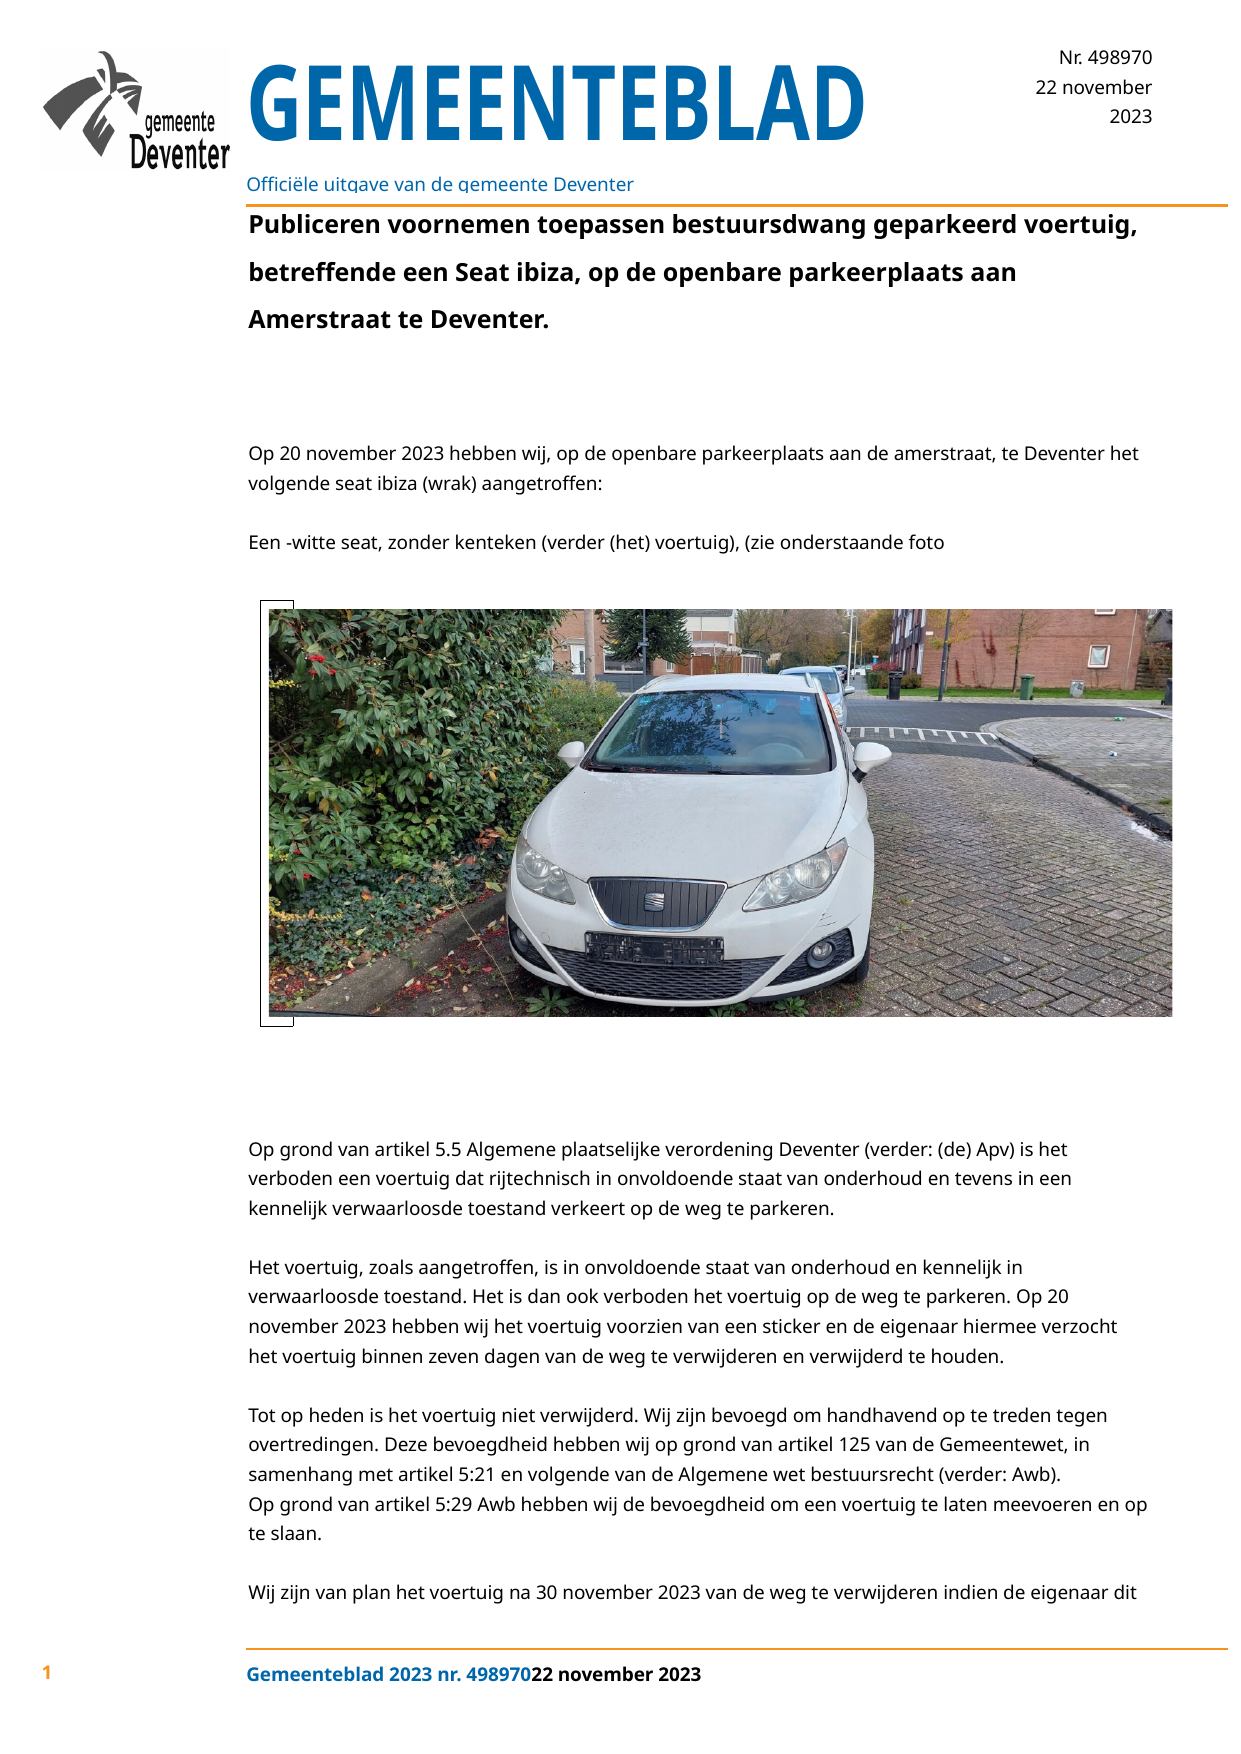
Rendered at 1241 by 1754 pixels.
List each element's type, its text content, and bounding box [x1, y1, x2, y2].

text Een -witte seat, zonder kenteken (verder (het) voertuig), (zie onderstaande foto [248, 529, 1152, 555]
text Op grond van artikel 5.5 Algemene plaatselijke verordening Deventer (verder: (de) Apv) is het verboden een voertuig dat rijtechnisch in onvoldoende staat van onderhoud en tevens in een kennelijk verwaarloosde toestand verkeert op de weg te parkeren. [248, 1136, 1152, 1221]
picture [268, 609, 1173, 1017]
text Wij zijn van plan het voertuig na 30 november 2023 van de weg te verwijderen indien de eigenaar dit [248, 1579, 1152, 1605]
picture [41, 47, 231, 172]
text Tot op heden is het voertuig niet verwijderd. Wij zijn bevoegd om handhavend op te treden tegen overtredingen. Deze bevoegdheid hebben wij op grond van artikel 125 van de Gemeentewet, in samenhang met artikel 5:21 en volgende van de Algemene wet bestuursrecht (verder: Awb). [248, 1402, 1152, 1487]
text Publiceren voornemen toepassen bestuursdwang geparkeerd voertuig, betreffende een Seat ibiza, op de openbare parkeerplaats aan Amerstraat te Deventer. [248, 207, 1152, 336]
text Op grond van artikel 5:29 Awb hebben wij de bevoegdheid om een voertuig te laten meevoeren en op te slaan. [248, 1491, 1152, 1546]
text Op 20 november 2023 hebben wij, op de openbare parkeerplaats aan de amerstraat, te Deventer het volgende seat ibiza (wrak) aangetroffen: [248, 441, 1152, 496]
text Het voertuig, zoals aangetroffen, is in onvoldoende staat van onderhoud en kennelijk in verwaarloosde toestand. Het is dan ook verboden het voertuig op de weg te parkeren. Op 20 november 2023 hebben wij het voertuig voorzien van een sticker en de eigenaar hiermee verzocht het voertuig binnen zeven dagen van de weg te verwijderen en verwijderd te houden. [248, 1254, 1152, 1368]
